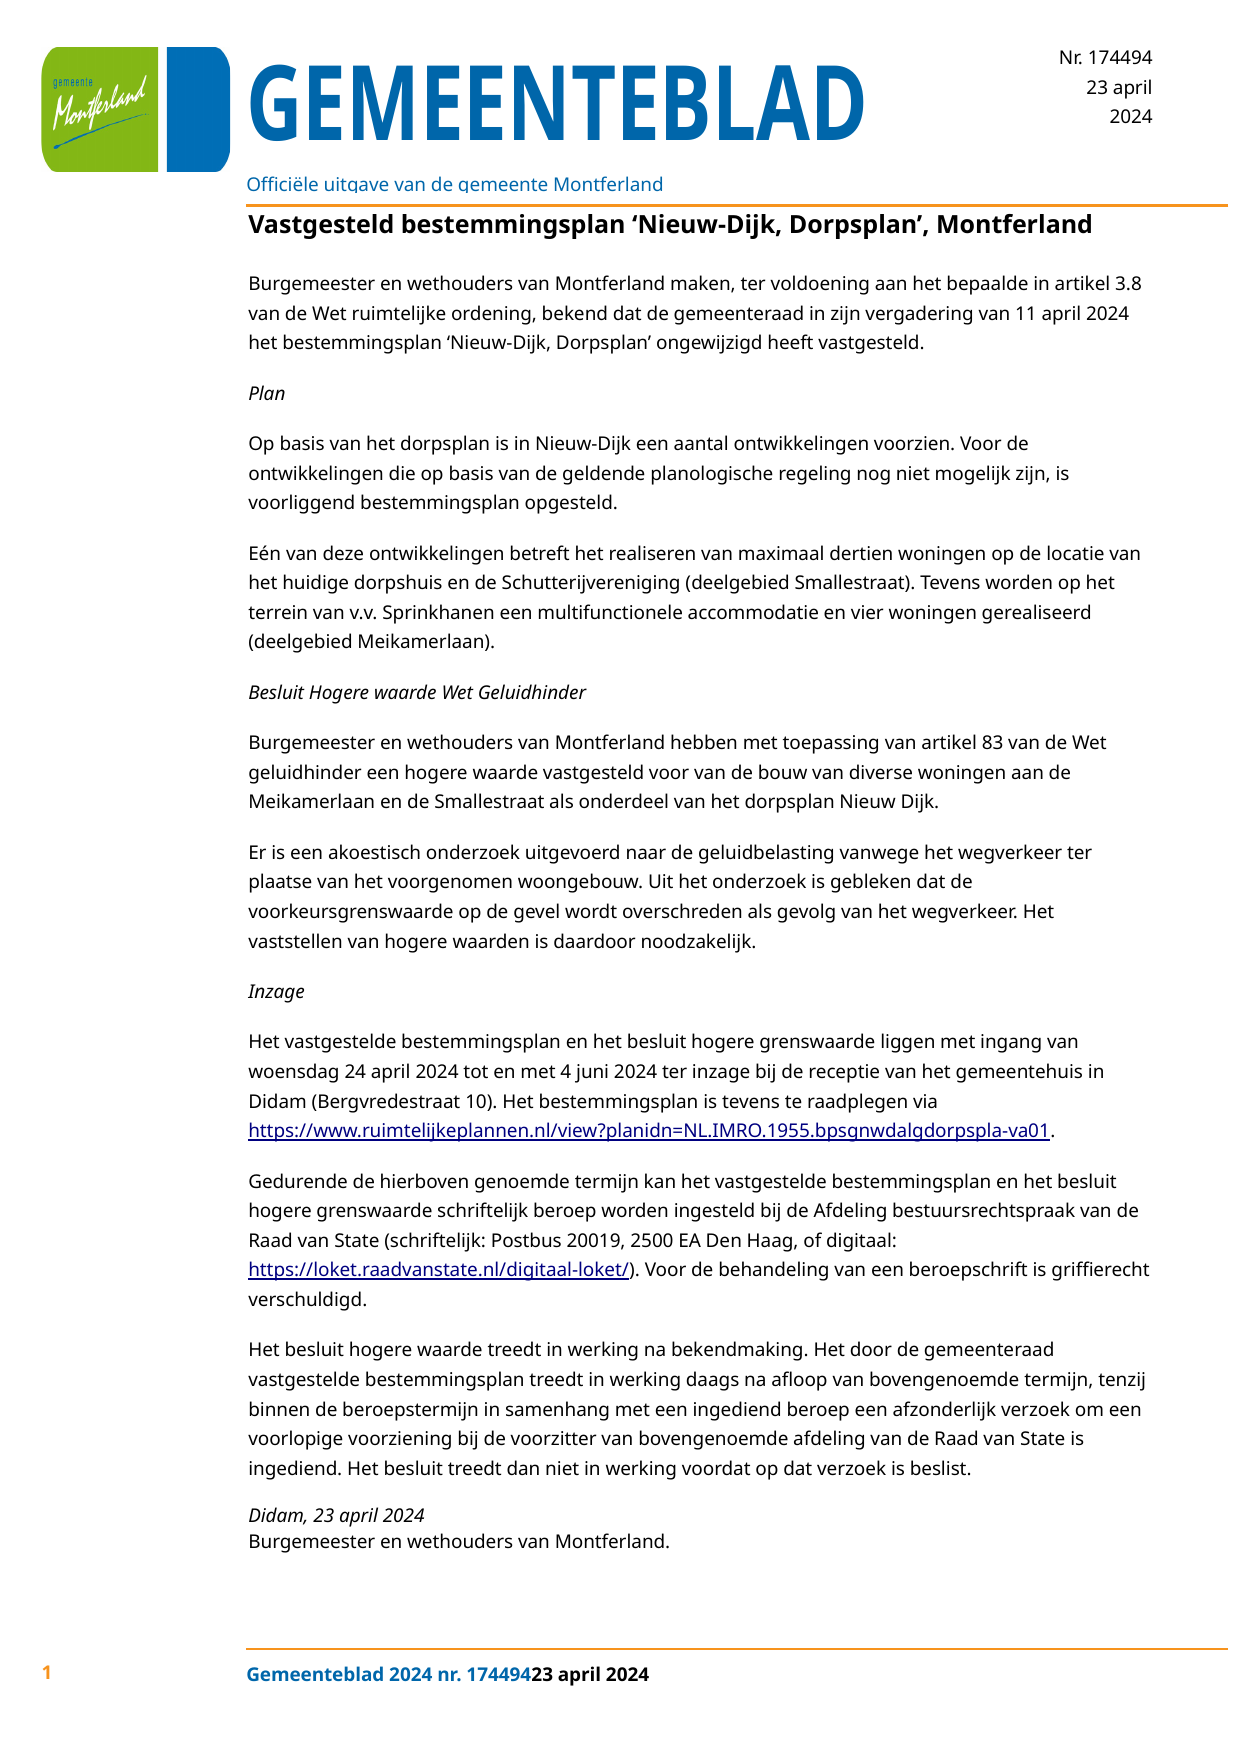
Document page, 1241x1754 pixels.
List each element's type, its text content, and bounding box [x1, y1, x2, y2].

text Besluit Hogere waarde Wet Geluidhinder [248, 679, 1152, 705]
text Eén van deze ontwikkelingen betreft het realiseren van maximaal dertien woningen op de locatie van het huidige dorpshuis en de Schutterijvereniging (deelgebied Smallestraat). Tevens worden op het terrein van v.v. Sprinkhanen een multifunctionele accommodatie en vier woningen gerealiseerd (deelgebied Meikamerlaan). [248, 540, 1152, 654]
text Burgemeester en wethouders van Montferland maken, ter voldoening aan het bepaalde in artikel 3.8 van de Wet ruimtelijke ordening, bekend dat de gemeenteraad in zijn vergadering van 11 april 2024 het bestemmingsplan ‘Nieuw-Dijk, Dorpsplan’ ongewijzigd heeft vastgesteld. [248, 270, 1152, 355]
text Er is een akoestisch onderzoek uitgevoerd naar de geluidbelasting vanwege het wegverkeer ter plaatse van het voorgenomen woongebouw. Uit het onderzoek is gebleken dat de voorkeursgrenswaarde op de gevel wordt overschreden als gevolg van het wegverkeer. Het vaststellen van hogere waarden is daardoor noodzakelijk. [248, 839, 1152, 953]
picture [41, 47, 231, 172]
text Gedurende de hierboven genoemde termijn kan het vastgestelde bestemmingsplan en het besluit hogere grenswaarde schriftelijk beroep worden ingesteld bij de Afdeling bestuursrechtspraak van de Raad van State (schriftelijk: Postbus 20019, 2500 EA Den Haag, of digitaal: https://loket.raadvanstate.nl/digitaal-loket/). Voor de behandeling van een beroepschrift is griffierecht verschuldigd. [248, 1168, 1152, 1312]
text Op basis van het dorpsplan is in Nieuw-Dijk een aantal ontwikkelingen voorzien. Voor de ontwikkelingen die op basis van de geldende planologische regeling nog niet mogelijk zijn, is voorliggend bestemmingsplan opgesteld. [248, 430, 1152, 515]
text Het vastgestelde bestemmingsplan en het besluit hogere grenswaarde liggen met ingang van woensdag 24 april 2024 tot en met 4 juni 2024 ter inzage bij de receptie van het gemeentehuis in Didam (Bergvredestraat 10). Het bestemmingsplan is tevens te raadplegen via https://www.ruimtelijkeplannen.nl/view?planidn=NL.IMRO.1955.bpsgnwdalgdorpspla-va01. [248, 1029, 1152, 1143]
text Vastgesteld bestemmingsplan ‘Nieuw-Dijk, Dorpsplan’, Montferland [248, 207, 1152, 241]
text Inzage [248, 978, 1152, 1004]
text Burgemeester en wethouders van Montferland. [248, 1528, 1152, 1554]
text Plan [248, 380, 1152, 406]
text Didam, 23 april 2024 [248, 1503, 1152, 1528]
text Burgemeester en wethouders van Montferland hebben met toepassing van artikel 83 van de Wet geluidhinder een hogere waarde vastgesteld voor van de bouw van diverse woningen aan de Meikamerlaan en de Smallestraat als onderdeel van het dorpsplan Nieuw Dijk. [248, 729, 1152, 814]
text Het besluit hogere waarde treedt in werking na bekendmaking. Het door de gemeenteraad vastgestelde bestemmingsplan treedt in werking daags na afloop van bovengenoemde termijn, tenzij binnen de beroepstermijn in samenhang met een ingediend beroep een afzonderlijk verzoek om een voorlopige voorziening bij de voorzitter van bovengenoemde afdeling van de Raad van State is ingediend. Het besluit treedt dan niet in werking voordat op dat verzoek is beslist. [248, 1337, 1152, 1481]
